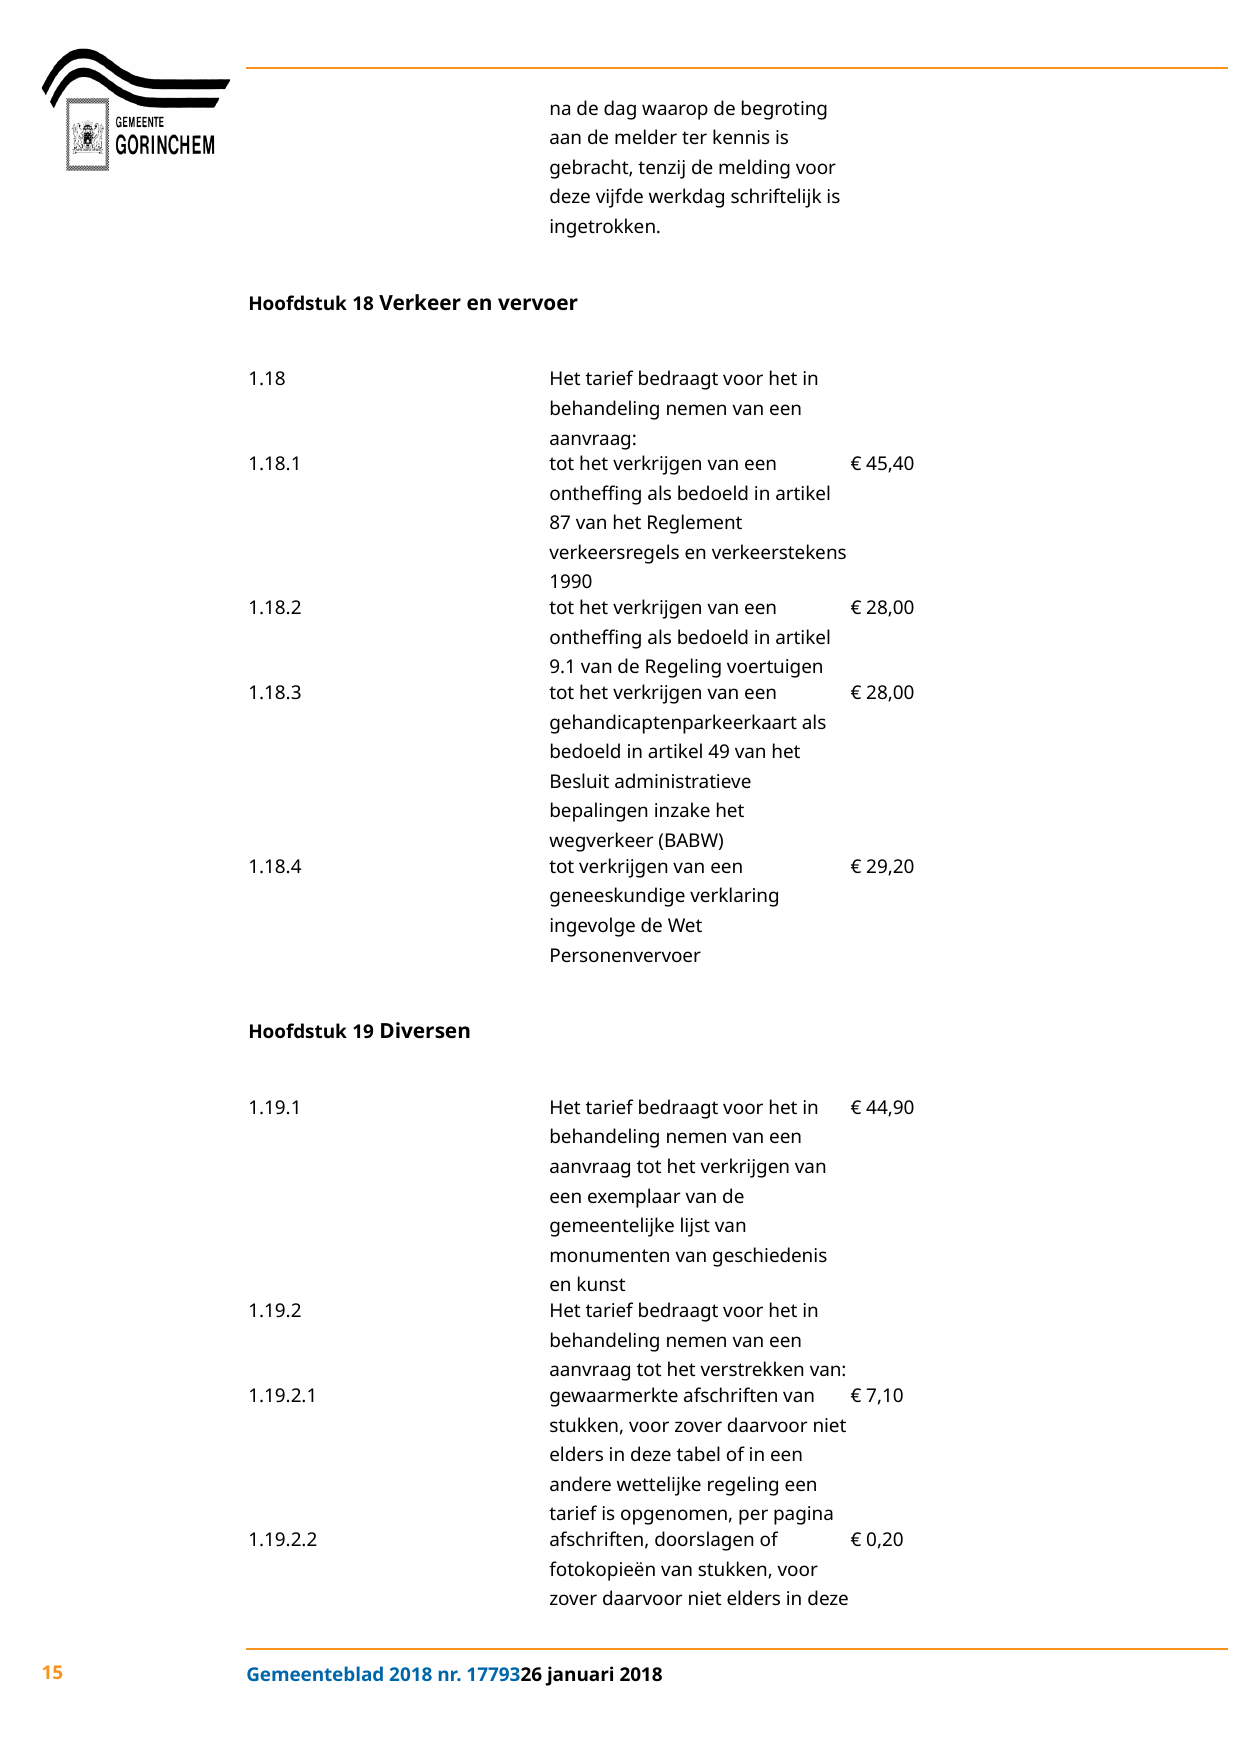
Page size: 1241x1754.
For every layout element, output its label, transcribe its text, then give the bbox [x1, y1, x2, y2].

table_cell € 45,40 [850, 450, 1152, 594]
table_cell [850, 95, 1152, 239]
text Hoofdstuk 18 Verkeer en vervoer [248, 288, 1152, 316]
table_cell € 0,20 [850, 1526, 1152, 1611]
table_cell tot het verkrijgen van een gehandicaptenparkeerkaart als bedoeld in artikel 49 van het Besluit administratieve bepalingen inzake het wegverkeer (BABW) [549, 679, 850, 853]
table_header Het tarief bedraagt voor het in behandeling nemen van een aanvraag: [549, 366, 850, 450]
picture [41, 47, 231, 172]
table_header Het tarief bedraagt voor het in behandeling nemen van een aanvraag tot het verkrijgen van een exemplaar van de gemeentelijke lijst van monumenten van geschiedenis en kunst [549, 1094, 850, 1297]
table_cell tot verkrijgen van een geneeskundige verklaring ingevolge de Wet Personenvervoer [549, 853, 850, 967]
table_header 1.19.1 [248, 1094, 549, 1297]
table_cell € 29,20 [850, 853, 1152, 967]
table_cell 1.19.2 [248, 1298, 549, 1382]
table_cell 1.18.3 [248, 679, 549, 853]
table_cell € 28,00 [850, 679, 1152, 853]
table_cell Het tarief bedraagt voor het in behandeling nemen van een aanvraag tot het verstrekken van: [549, 1298, 850, 1382]
table_cell na de dag waarop de begroting aan de melder ter kennis is gebracht, tenzij de melding voor deze vijfde werkdag schriftelijk is ingetrokken. [549, 95, 850, 239]
table_header 1.18 [248, 366, 549, 450]
text Hoofdstuk 19 Diversen [248, 1016, 1152, 1045]
table_cell [248, 95, 549, 239]
table_cell 1.18.4 [248, 853, 549, 967]
table_cell € 28,00 [850, 595, 1152, 679]
table_cell tot het verkrijgen van een ontheffing als bedoeld in artikel 9.1 van de Regeling voertuigen [549, 595, 850, 679]
table_cell afschriften, doorslagen of fotokopieën van stukken, voor zover daarvoor niet elders in deze [549, 1526, 850, 1611]
table_cell 1.18.2 [248, 595, 549, 679]
table_cell € 7,10 [850, 1382, 1152, 1526]
table_cell gewaarmerkte afschriften van stukken, voor zover daarvoor niet elders in deze tabel of in een andere wettelijke regeling een tarief is opgenomen, per pagina [549, 1382, 850, 1526]
table_cell tot het verkrijgen van een ontheffing als bedoeld in artikel 87 van het Reglement verkeersregels en verkeerstekens 1990 [549, 450, 850, 594]
table_header € 44,90 [850, 1094, 1152, 1297]
table_cell 1.19.2.2 [248, 1526, 549, 1611]
table_header [850, 366, 1152, 450]
table_cell 1.19.2.1 [248, 1382, 549, 1526]
table_cell 1.18.1 [248, 450, 549, 594]
table_cell [850, 1298, 1152, 1382]
